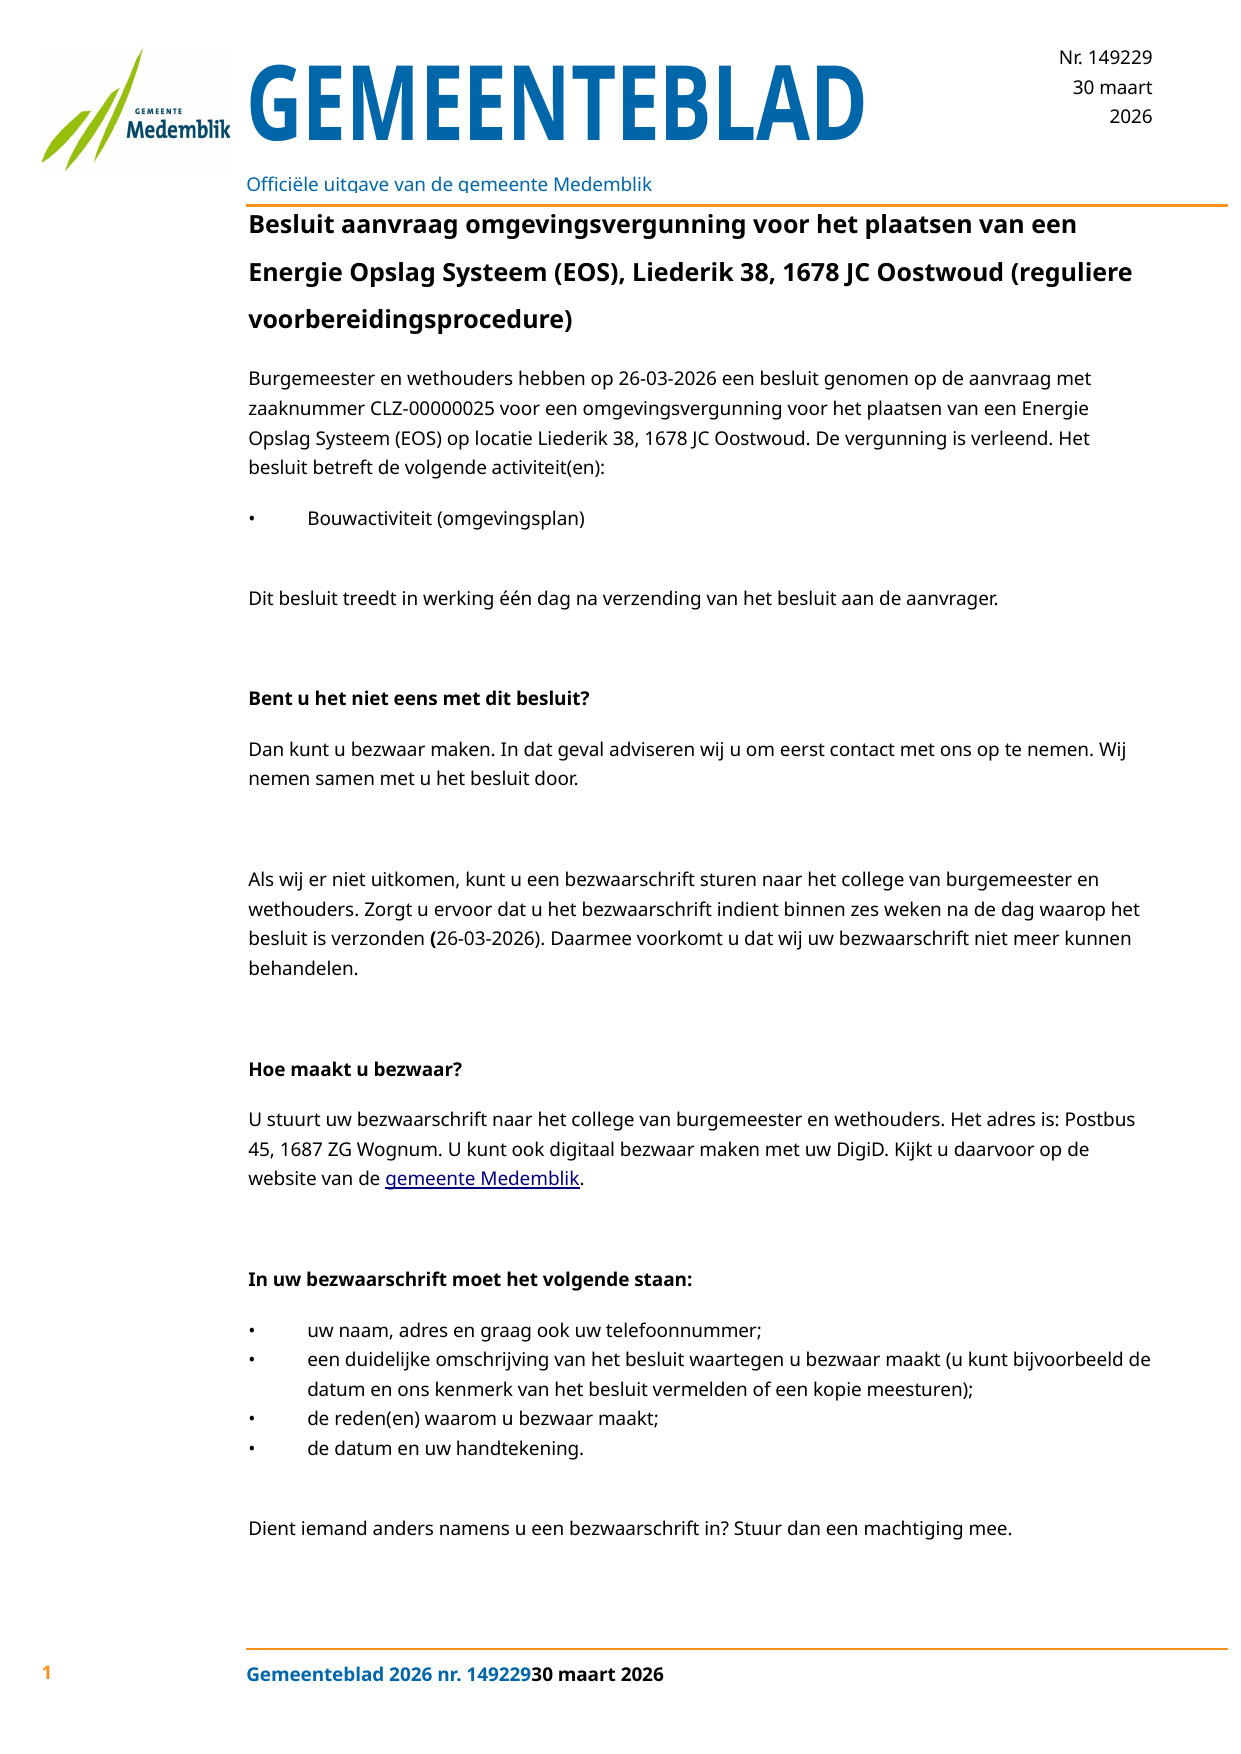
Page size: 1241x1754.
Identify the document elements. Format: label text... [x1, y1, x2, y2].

text In uw bezwaarschrift moet het volgende staan: [248, 1266, 1152, 1292]
text Bent u het niet eens met dit besluit? [248, 686, 1152, 711]
picture [41, 47, 231, 172]
list de reden(en) waarom u bezwaar maakt; [248, 1406, 1152, 1431]
text Burgemeester en wethouders hebben op 26-03-2026 een besluit genomen op de aanvraag met zaaknummer CLZ-00000025 voor een omgevingsvergunning voor het plaatsen van een Energie Opslag Systeem (EOS) op locatie Liederik 38, 1678 JC Oostwoud. De vergunning is verleend. Het besluit betreft de volgende activiteit(en): [248, 366, 1152, 480]
list de datum en uw handtekening. [248, 1435, 1152, 1461]
list een duidelijke omschrijving van het besluit waartegen u bezwaar maakt (u kunt bijvoorbeeld de datum en ons kenmerk van het besluit vermelden of een kopie meesturen); [248, 1346, 1152, 1402]
text Dan kunt u bezwaar maken. In dat geval adviseren wij u om eerst contact met ons op te nemen. Wij nemen samen met u het besluit door. [248, 736, 1152, 791]
text Dient iemand anders namens u een bezwaarschrift in? Stuur dan een machtiging mee. [248, 1515, 1152, 1541]
list Bouwactiviteit (omgevingsplan) [248, 505, 1152, 530]
text Dit besluit treedt in werking één dag na verzending van het besluit aan de aanvrager. [248, 585, 1152, 610]
list uw naam, adres en graag ook uw telefoonnummer; [248, 1317, 1152, 1342]
text Besluit aanvraag omgevingsvergunning voor het plaatsen van een Energie Opslag Systeem (EOS), Liederik 38, 1678 JC Oostwoud (reguliere voorbereidingsprocedure) [248, 207, 1152, 336]
text Als wij er niet uitkomen, kunt u een bezwaarschrift sturen naar het college van burgemeester en wethouders. Zorgt u ervoor dat u het bezwaarschrift indient binnen zes weken na de dag waarop het besluit is verzonden (26-03-2026). Daarmee voorkomt u dat wij uw bezwaarschrift niet meer kunnen behandelen. [248, 866, 1152, 981]
text U stuurt uw bezwaarschrift naar het college van burgemeester en wethouders. Het adres is: Postbus 45, 1687 ZG Wognum. U kunt ook digitaal bezwaar maken met uw DigiD. Kijkt u daarvoor op de website van de gemeente Medemblik. [248, 1106, 1152, 1191]
text Hoe maakt u bezwaar? [248, 1056, 1152, 1082]
